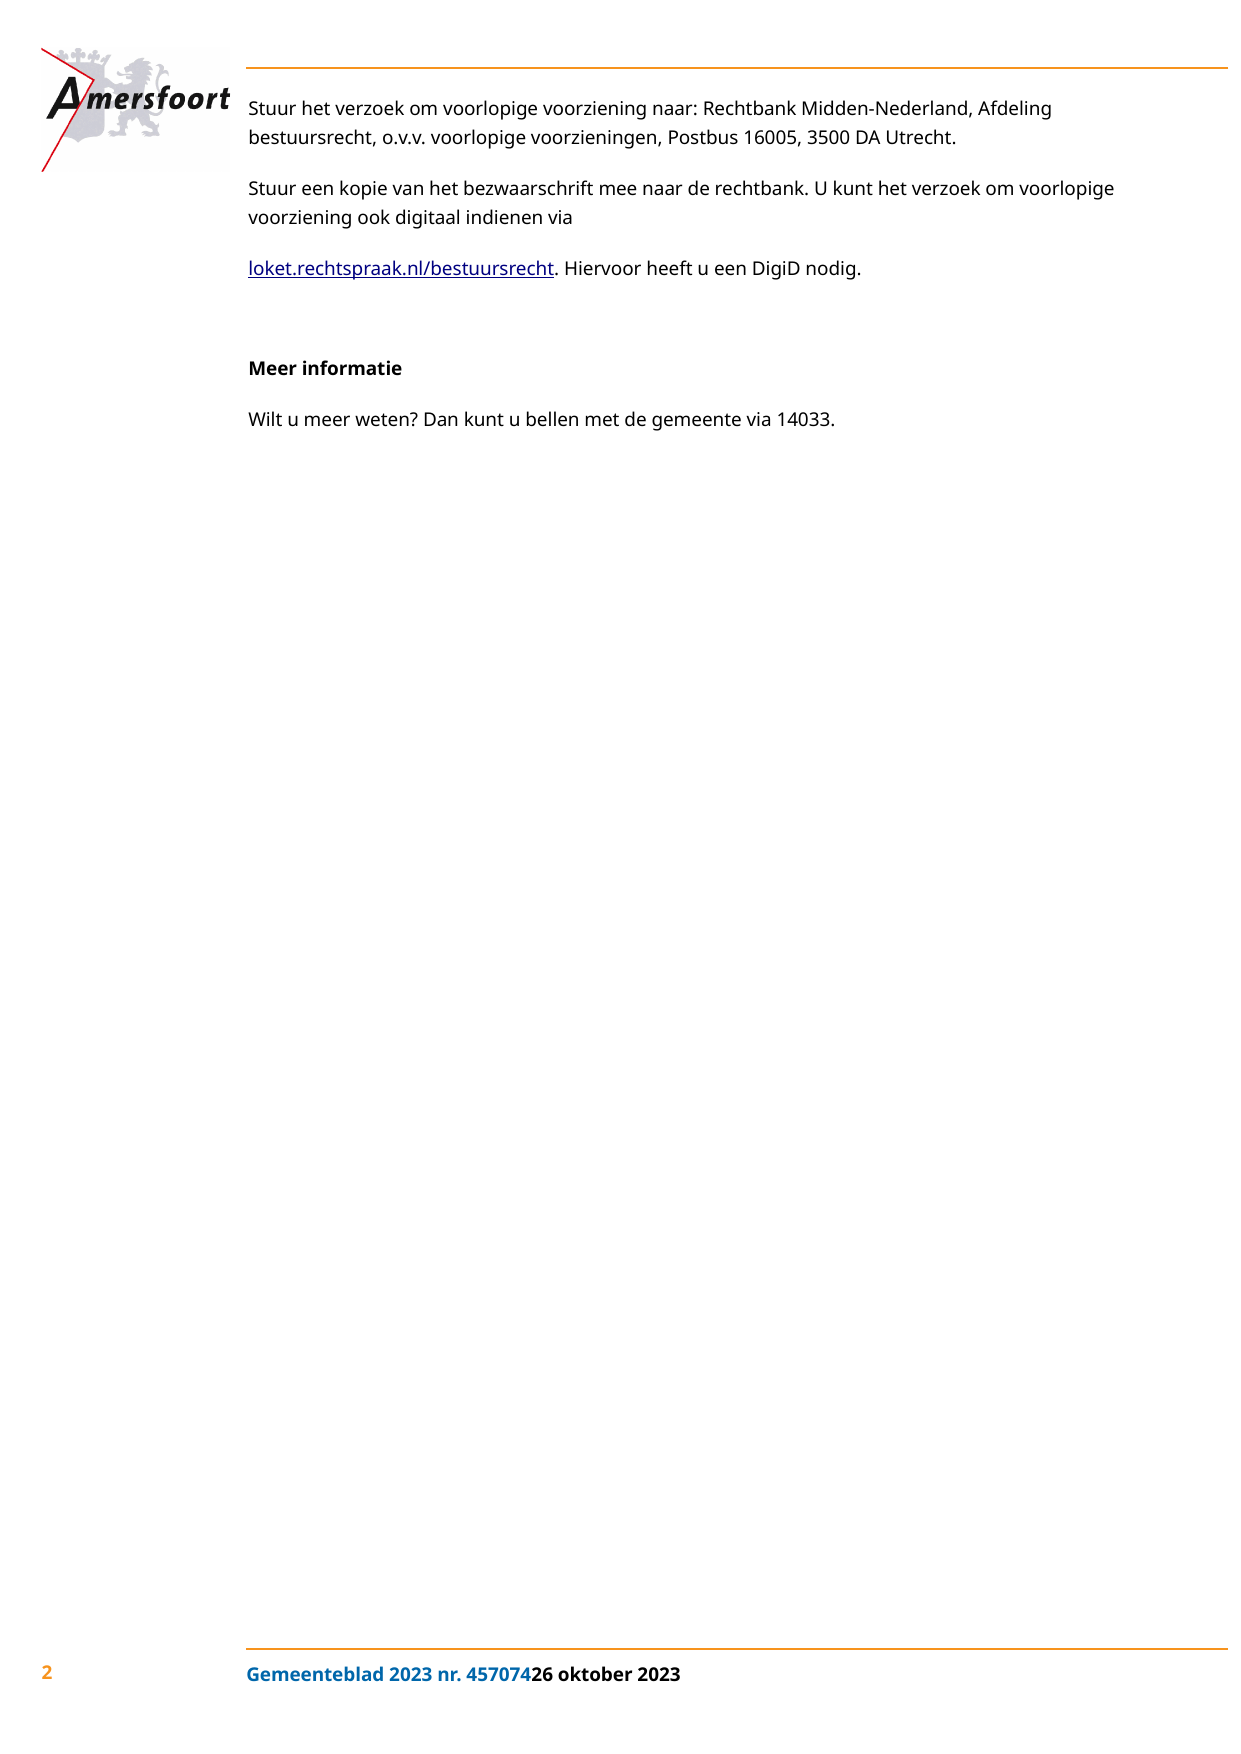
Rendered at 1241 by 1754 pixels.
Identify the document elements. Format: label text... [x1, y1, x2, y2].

text Stuur het verzoek om voorlopige voorziening naar: Rechtbank Midden-Nederland, Afdeling bestuursrecht, o.v.v. voorlopige voorzieningen, Postbus 16005, 3500 DA Utrecht. [248, 95, 1152, 150]
text Wilt u meer weten? Dan kunt u bellen met de gemeente via 14033. [248, 406, 1152, 432]
text loket.rechtspraak.nl/bestuursrecht. Hiervoor heeft u een DigiD nodig. [248, 255, 1152, 281]
text Meer informatie [248, 356, 1152, 381]
text Stuur een kopie van het bezwaarschrift mee naar de rechtbank. U kunt het verzoek om voorlopige voorziening ook digitaal indienen via [248, 175, 1152, 230]
picture [41, 47, 231, 172]
